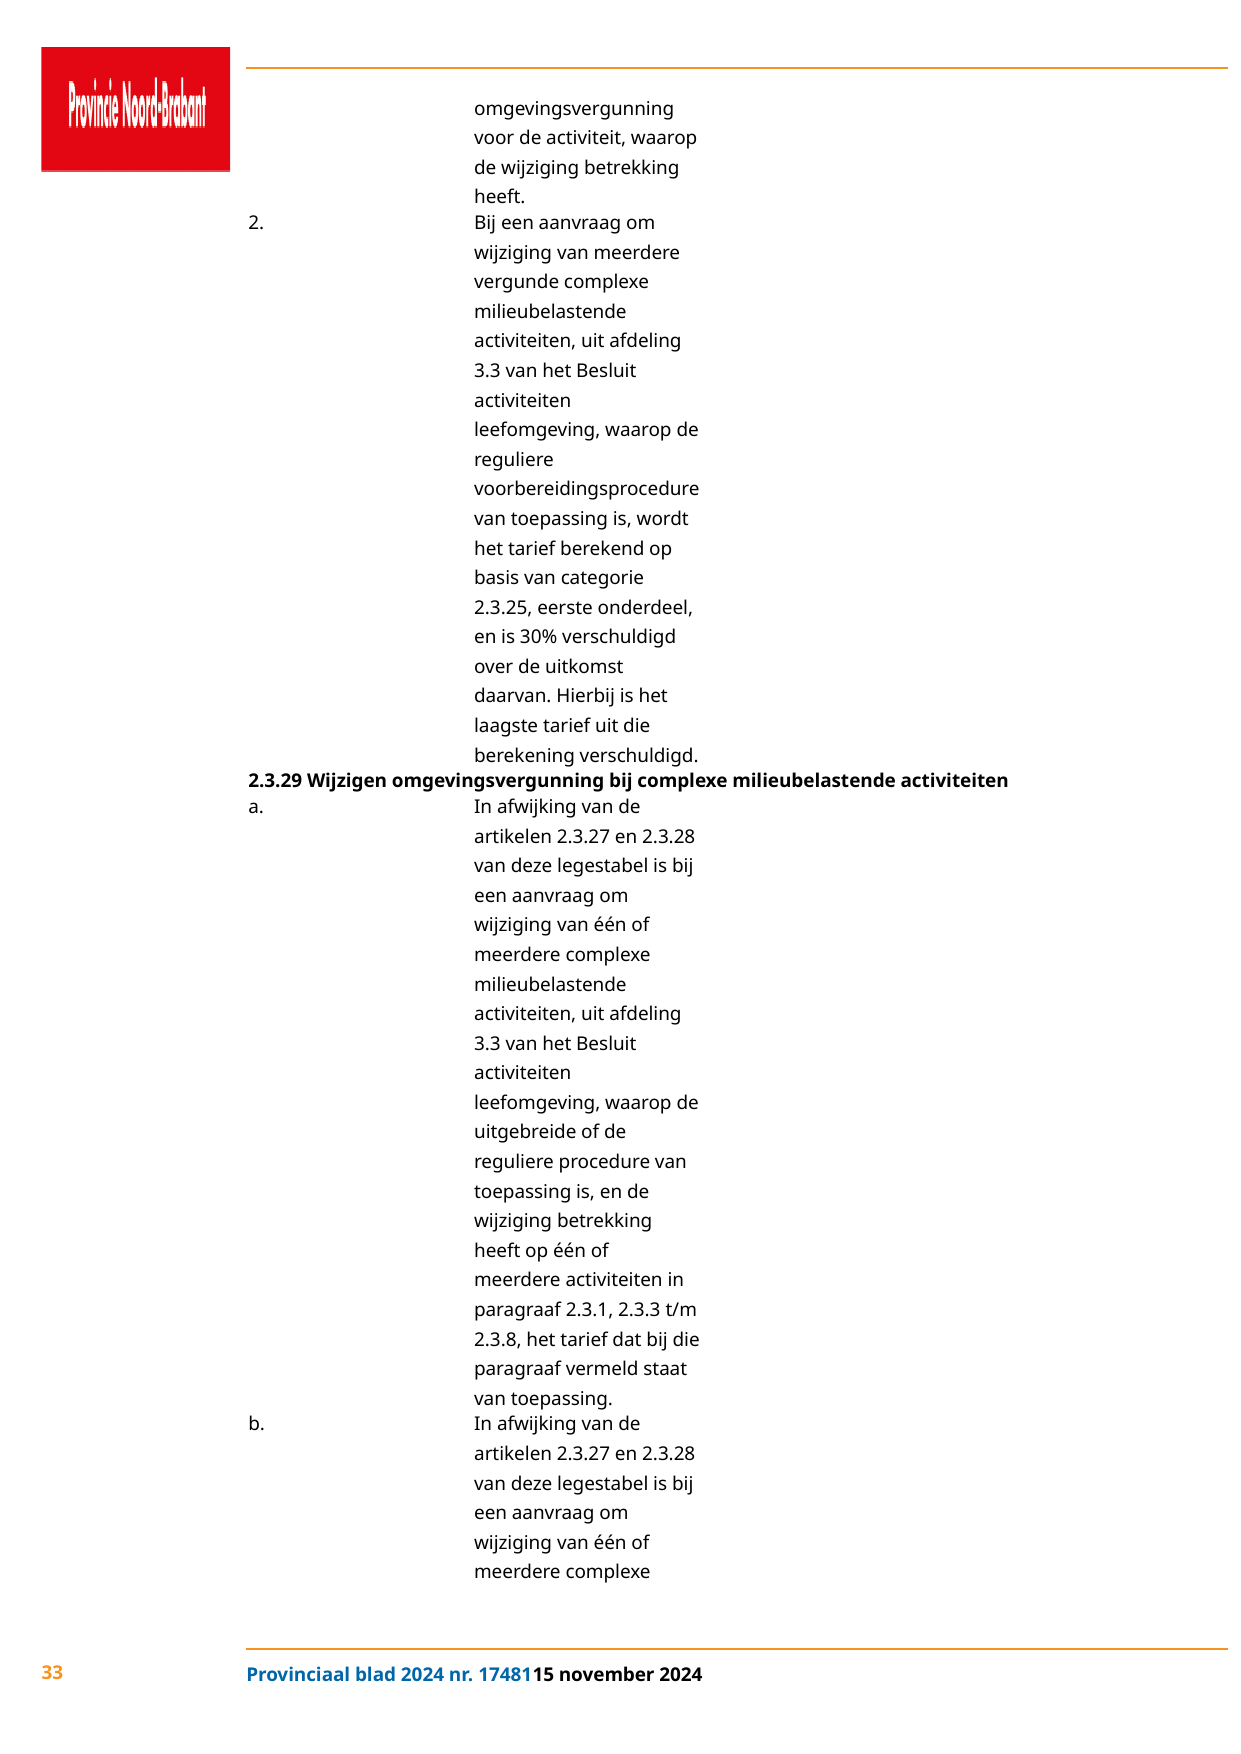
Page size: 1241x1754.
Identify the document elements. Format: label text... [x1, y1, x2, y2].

table_cell In afwijking van de artikelen 2.3.27 en 2.3.28 van deze legestabel is bij een aanvraag om wijziging van één of meerdere complexe milieubelastende activiteiten, uit afdeling 3.3 van het Besluit activiteiten leefomgeving, waarop de uitgebreide of de reguliere procedure van toepassing is, en de wijziging betrekking heeft op één of meerdere activiteiten in paragraaf 2.3.1, 2.3.3 t/m 2.3.8, het tarief dat bij die paragraaf vermeld staat van toepassing. [474, 793, 700, 1411]
table_cell [926, 95, 1152, 209]
table_cell 2. [248, 209, 474, 767]
table_cell 2.3.29 Wijzigen omgevingsvergunning bij complexe milieubelastende activiteiten [248, 768, 1152, 793]
table_cell [926, 793, 1152, 1411]
table_cell [700, 209, 926, 767]
table_cell omgevingsvergunning voor de activiteit, waarop de wijziging betrekking heeft. [474, 95, 700, 209]
table_cell [926, 209, 1152, 767]
table_cell Bij een aanvraag om wijziging van meerdere vergunde complexe milieubelastende activiteiten, uit afdeling 3.3 van het Besluit activiteiten leefomgeving, waarop de reguliere voorbereidingsprocedure van toepassing is, wordt het tarief berekend op basis van categorie 2.3.25, eerste onderdeel, en is 30% verschuldigd over de uitkomst daarvan. Hierbij is het laagste tarief uit die berekening verschuldigd. [474, 209, 700, 767]
table_cell [248, 95, 474, 209]
table_cell b. [248, 1411, 474, 1584]
picture [41, 47, 231, 172]
table_cell [700, 95, 926, 209]
table_cell [700, 793, 926, 1411]
table_cell [700, 1411, 926, 1584]
table_cell In afwijking van de artikelen 2.3.27 en 2.3.28 van deze legestabel is bij een aanvraag om wijziging van één of meerdere complexe [474, 1411, 700, 1584]
table_cell a. [248, 793, 474, 1411]
table_cell [926, 1411, 1152, 1584]
